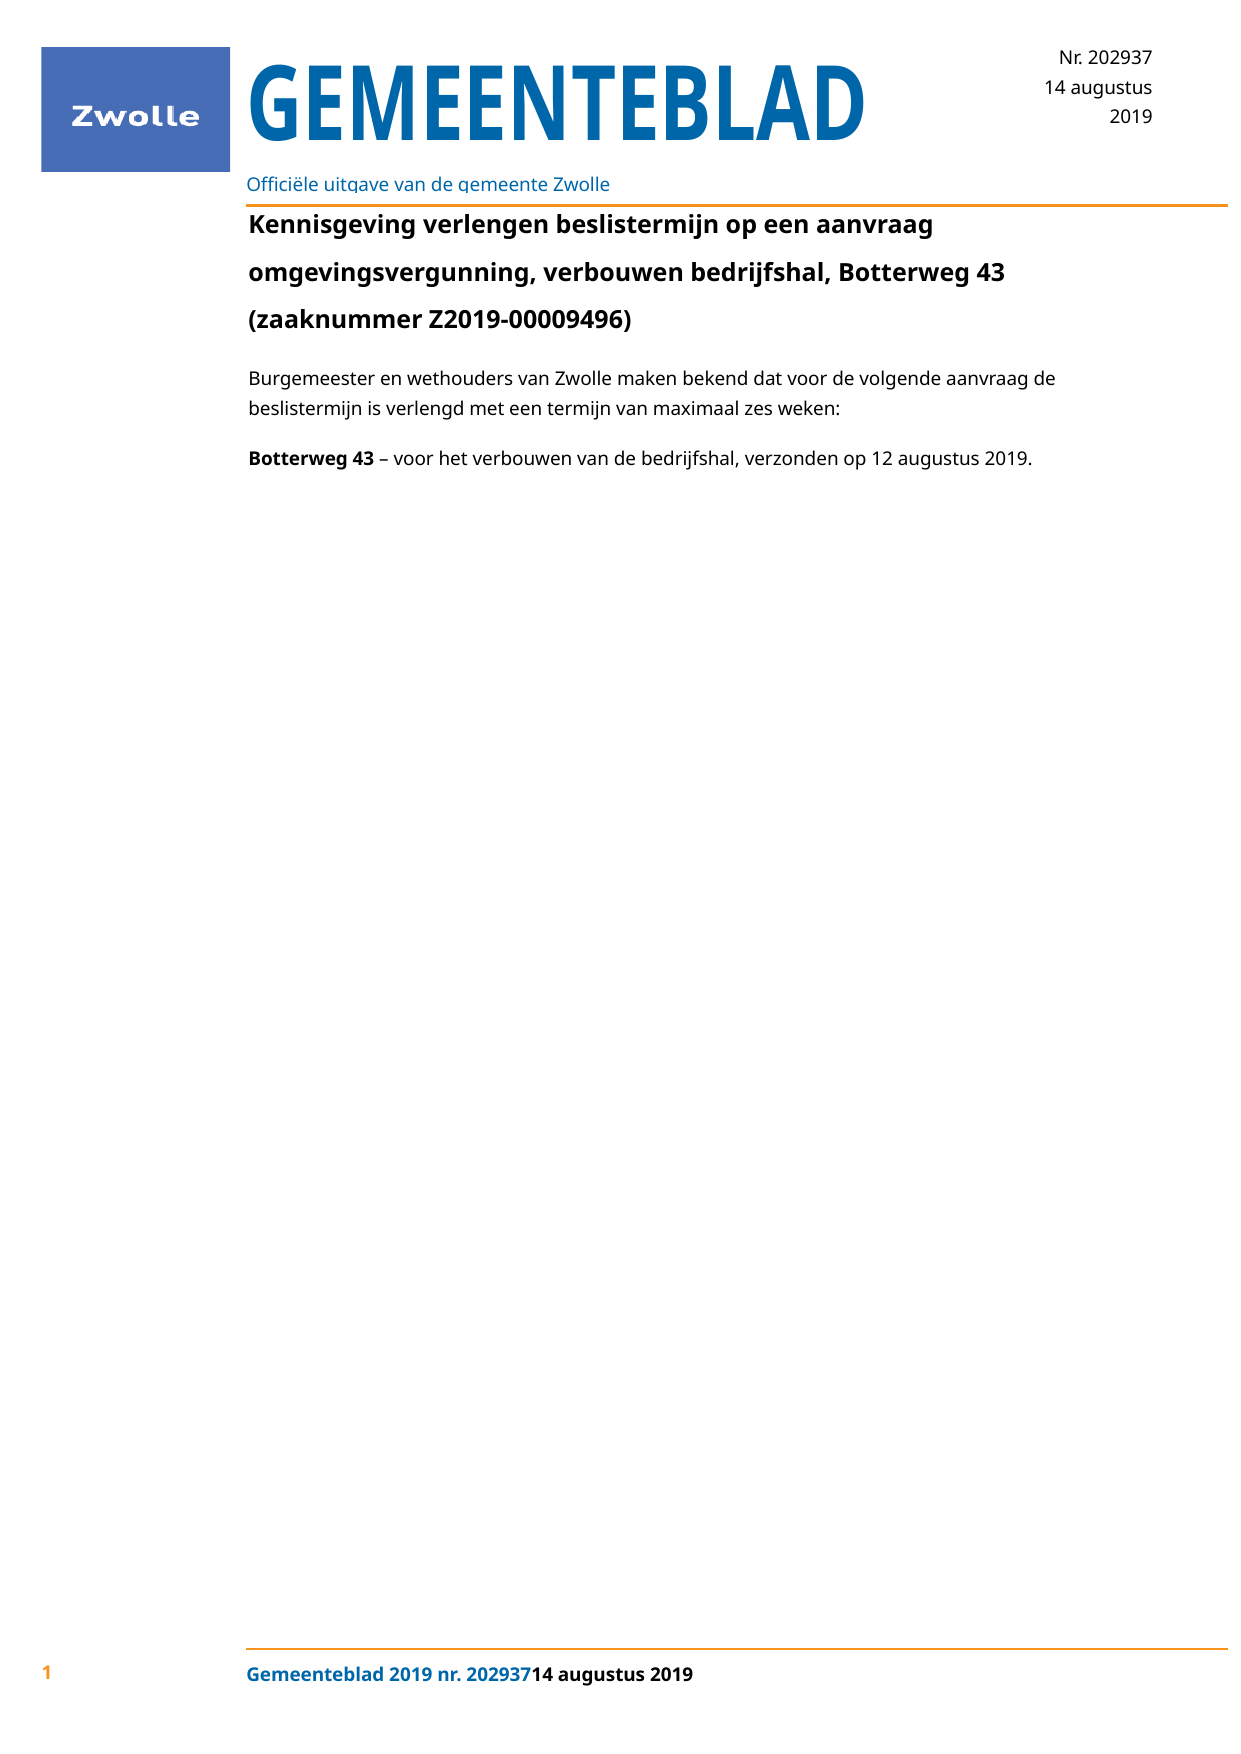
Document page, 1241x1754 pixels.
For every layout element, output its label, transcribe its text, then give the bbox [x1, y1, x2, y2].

picture [41, 47, 231, 172]
text Burgemeester en wethouders van Zwolle maken bekend dat voor de volgende aanvraag de beslistermijn is verlengd met een termijn van maximaal zes weken: [248, 366, 1152, 421]
text Botterweg 43 – voor het verbouwen van de bedrijfshal, verzonden op 12 augustus 2019. [248, 446, 1152, 471]
text Kennisgeving verlengen beslistermijn op een aanvraag omgevingsvergunning, verbouwen bedrijfshal, Botterweg 43 (zaaknummer Z2019-00009496) [248, 207, 1152, 336]
